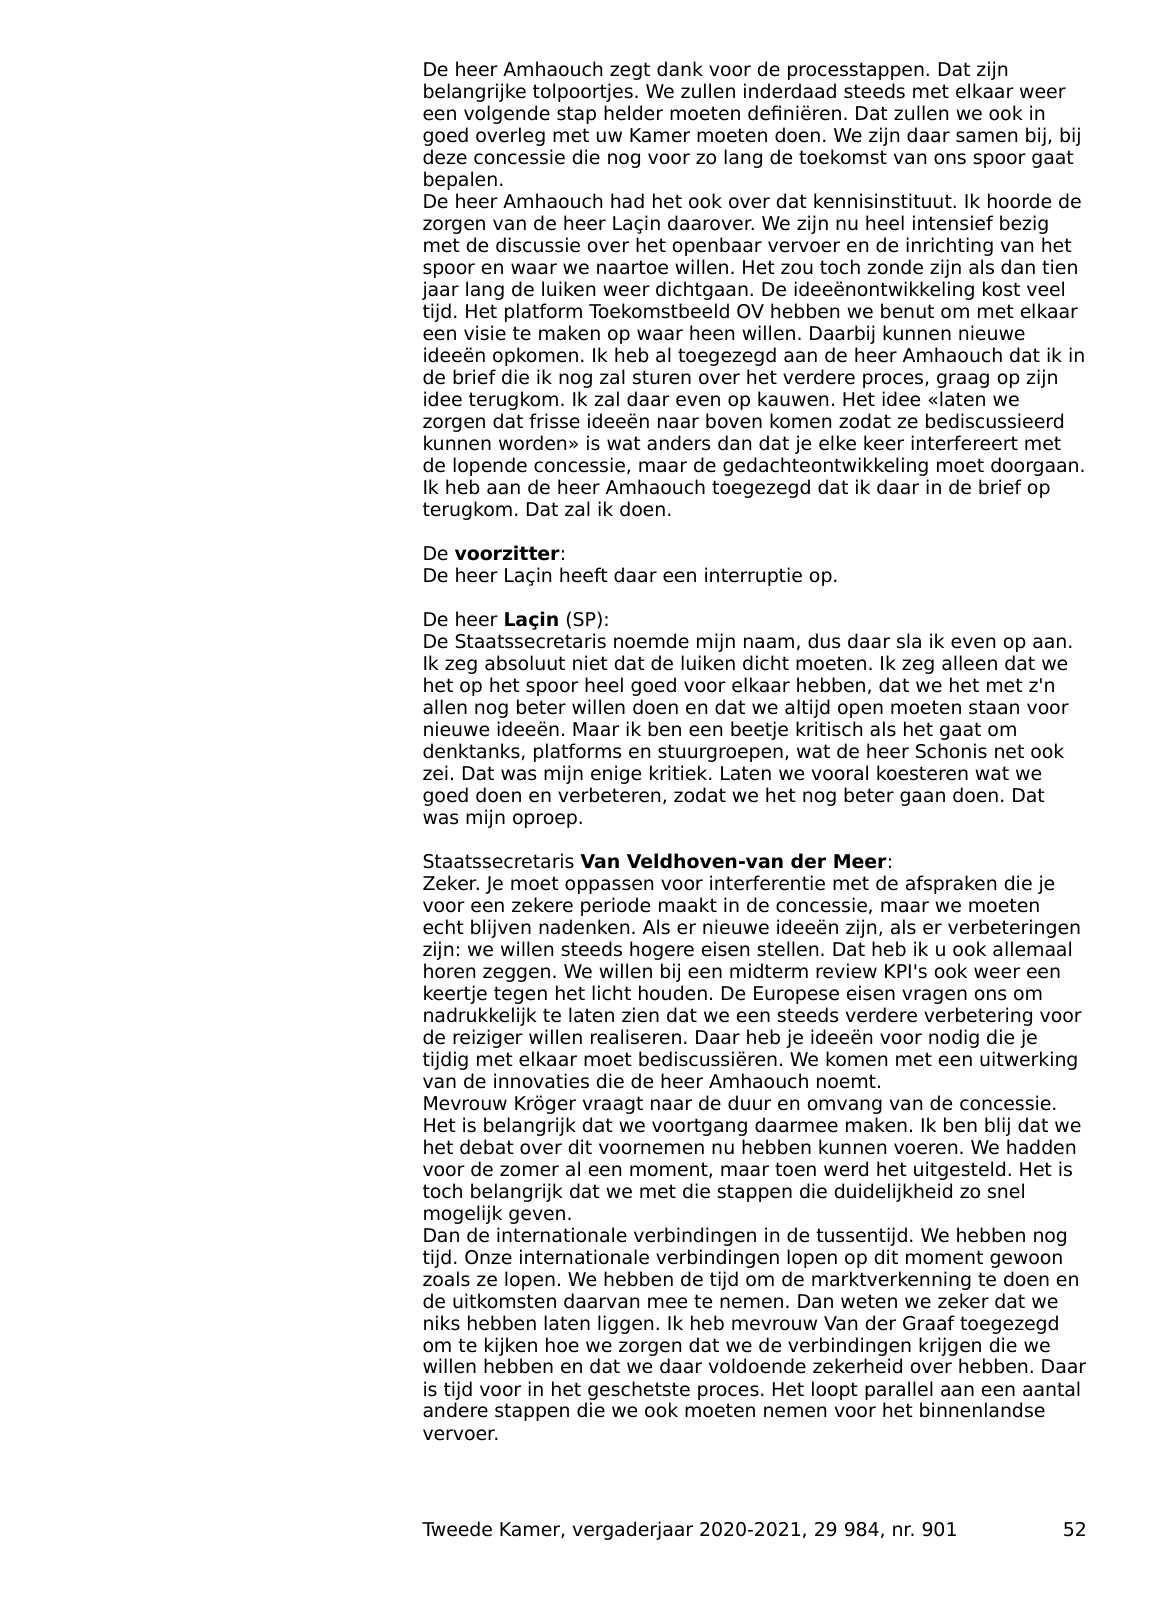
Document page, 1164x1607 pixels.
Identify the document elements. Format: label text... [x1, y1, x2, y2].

text Zeker. Je moet oppassen voor interferentie met de afspraken die je voor een zekere periode maakt in de concessie, maar we moeten echt blijven nadenken. Als er nieuwe ideeën zijn, als er verbeteringen zijn: we willen steeds hogere eisen stellen. Dat heb ik u ook allemaal horen zeggen. We willen bij een midterm review KPI's ook weer een keertje tegen het licht houden. De Europese eisen vragen ons om nadrukkelijk te laten zien dat we een steeds verdere verbetering voor de reiziger willen realiseren. Daar heb je ideeën voor nodig die je tijdig met elkaar moet bediscussiëren. We komen met een uitwerking van de innovaties die de heer Amhaouch noemt. [422, 873, 1087, 1093]
text De Staatssecretaris noemde mijn naam, dus daar sla ik even op aan. Ik zeg absoluut niet dat de luiken dicht moeten. Ik zeg alleen dat we het op het spoor heel goed voor elkaar hebben, dat we het met z'n allen nog beter willen doen en dat we altijd open moeten staan voor nieuwe ideeën. Maar ik ben een beetje kritisch als het gaat om denktanks, platforms en stuurgroepen, wat de heer Schonis net ook zei. Dat was mijn enige kritiek. Laten we vooral koesteren wat we goed doen en verbeteren, zodat we het nog beter gaan doen. Dat was mijn oproep. [422, 631, 1087, 829]
text Staatssecretaris Van Veldhoven-van der Meer: [422, 851, 1087, 873]
text Mevrouw Kröger vraagt naar de duur en omvang van de concessie. Het is belangrijk dat we voortgang daarmee maken. Ik ben blij dat we het debat over dit voornemen nu hebben kunnen voeren. We hadden voor de zomer al een moment, maar toen werd het uitgesteld. Het is toch belangrijk dat we met die stappen die duidelijkheid zo snel mogelijk geven. [422, 1093, 1087, 1224]
text De heer Laçin heeft daar een interruptie op. [422, 565, 1087, 587]
text De heer Amhaouch zegt dank voor de processtappen. Dat zijn belangrijke tolpoortjes. We zullen inderdaad steeds met elkaar weer een volgende stap helder moeten definiëren. Dat zullen we ook in goed overleg met uw Kamer moeten doen. We zijn daar samen bij, bij deze concessie die nog voor zo lang de toekomst van ons spoor gaat bepalen. [422, 59, 1087, 191]
text De voorzitter: [422, 543, 1087, 565]
text Dan de internationale verbindingen in de tussentijd. We hebben nog tijd. Onze internationale verbindingen lopen op dit moment gewoon zoals ze lopen. We hebben de tijd om de marktverkenning te doen en de uitkomsten daarvan mee te nemen. Dan weten we zeker dat we niks hebben laten liggen. Ik heb mevrouw Van der Graaf toegezegd om te kijken hoe we zorgen dat we de verbindingen krijgen die we willen hebben en dat we daar voldoende zekerheid over hebben. Daar is tijd voor in het geschetste proces. Het loopt parallel aan een aantal andere stappen die we ook moeten nemen voor het binnenlandse vervoer. [422, 1224, 1087, 1444]
text De heer Laçin (SP): [422, 609, 1087, 631]
text De heer Amhaouch had het ook over dat kennisinstituut. Ik hoorde de zorgen van de heer Laçin daarover. We zijn nu heel intensief bezig met de discussie over het openbaar vervoer en de inrichting van het spoor en waar we naartoe willen. Het zou toch zonde zijn als dan tien jaar lang de luiken weer dichtgaan. De ideeënontwikkeling kost veel tijd. Het platform Toekomstbeeld OV hebben we benut om met elkaar een visie te maken op waar heen willen. Daarbij kunnen nieuwe ideeën opkomen. Ik heb al toegezegd aan de heer Amhaouch dat ik in de brief die ik nog zal sturen over het verdere proces, graag op zijn idee terugkom. Ik zal daar even op kauwen. Het idee «laten we zorgen dat frisse ideeën naar boven komen zodat ze bediscussieerd kunnen worden» is wat anders dan dat je elke keer interfereert met de lopende concessie, maar de gedachteontwikkeling moet doorgaan. Ik heb aan de heer Amhaouch toegezegd dat ik daar in de brief op terugkom. Dat zal ik doen. [422, 191, 1087, 521]
